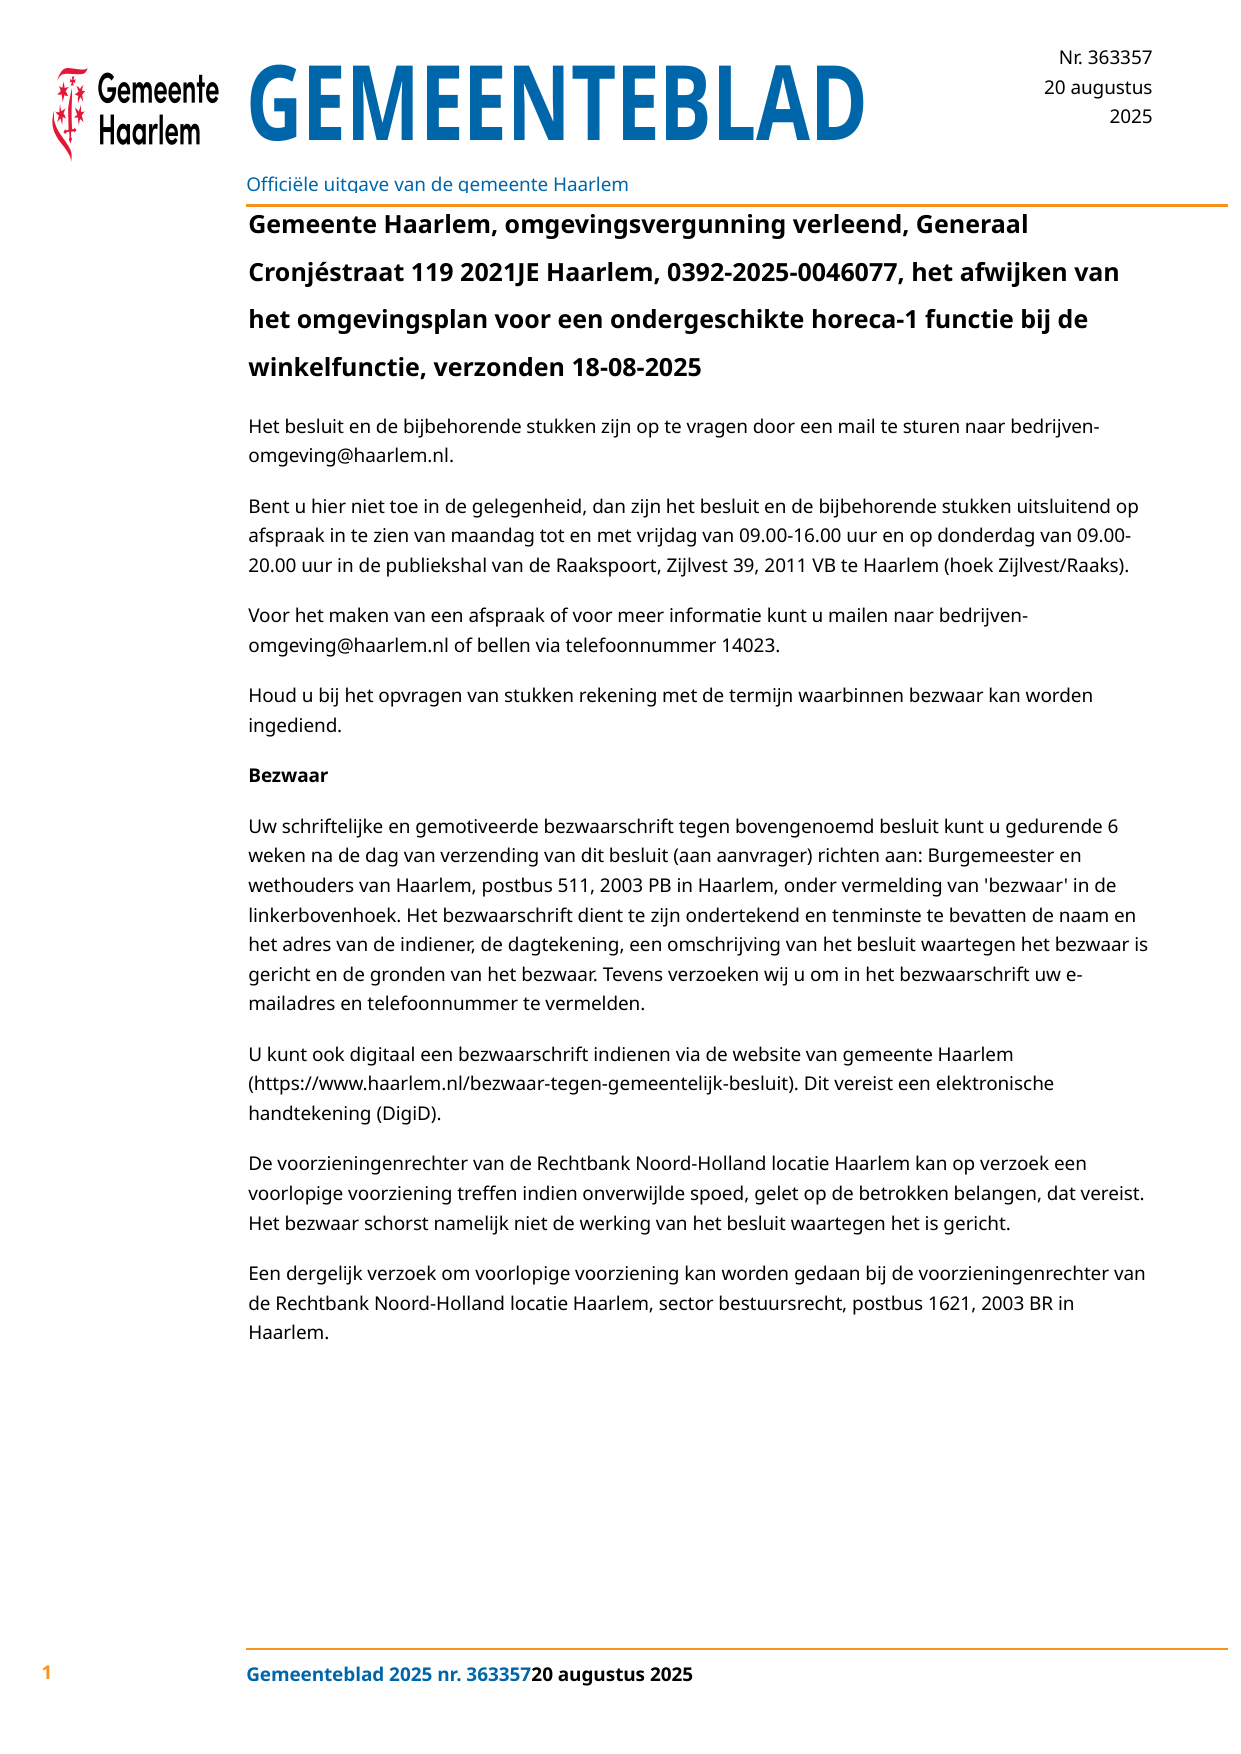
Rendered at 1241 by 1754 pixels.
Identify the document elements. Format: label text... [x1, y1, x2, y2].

text U kunt ook digitaal een bezwaarschrift indienen via de website van gemeente Haarlem (https://www.haarlem.nl/bezwaar-tegen-gemeentelijk-besluit). Dit vereist een elektronische handtekening (DigiD). [248, 1041, 1152, 1126]
text Houd u bij het opvragen van stukken rekening met de termijn waarbinnen bezwaar kan worden ingediend. [248, 683, 1152, 738]
text Bezwaar [248, 763, 1152, 788]
text Bent u hier niet toe in de gelegenheid, dan zijn het besluit en de bijbehorende stukken uitsluitend op afspraak in te zien van maandag tot en met vrijdag van 09.00-16.00 uur en op donderdag van 09.00-20.00 uur in de publiekshal van de Raakspoort, Zijlvest 39, 2011 VB te Haarlem (hoek Zijlvest/Raaks). [248, 493, 1152, 578]
text Voor het maken van een afspraak of voor meer informatie kunt u mailen naar bedrijven-omgeving@haarlem.nl of bellen via telefoonnummer 14023. [248, 603, 1152, 658]
text Een dergelijk verzoek om voorlopige voorziening kan worden gedaan bij de voorzieningenrechter van de Rechtbank Noord-Holland locatie Haarlem, sector bestuursrecht, postbus 1621, 2003 BR in Haarlem. [248, 1260, 1152, 1345]
text Het besluit en de bijbehorende stukken zijn op te vragen door een mail te sturen naar bedrijven-omgeving@haarlem.nl. [248, 413, 1152, 468]
text Gemeente Haarlem, omgevingsvergunning verleend, Generaal Cronjéstraat 119 2021JE Haarlem, 0392-2025-0046077, het afwijken van het omgevingsplan voor een ondergeschikte horeca-1 functie bij de winkelfunctie, verzonden 18-08-2025 [248, 207, 1152, 384]
picture [41, 47, 231, 172]
text De voorzieningenrechter van de Rechtbank Noord-Holland locatie Haarlem kan op verzoek een voorlopige voorziening treffen indien onverwijlde spoed, gelet op de betrokken belangen, dat vereist. Het bezwaar schorst namelijk niet de werking van het besluit waartegen het is gericht. [248, 1151, 1152, 1236]
text Uw schriftelijke en gemotiveerde bezwaarschrift tegen bovengenoemd besluit kunt u gedurende 6 weken na de dag van verzending van dit besluit (aan aanvrager) richten aan: Burgemeester en wethouders van Haarlem, postbus 511, 2003 PB in Haarlem, onder vermelding van 'bezwaar' in de linkerbovenhoek. Het bezwaarschrift dient te zijn ondertekend en tenminste te bevatten de naam en het adres van de indiener, de dagtekening, een omschrijving van het besluit waartegen het bezwaar is gericht en de gronden van het bezwaar. Tevens verzoeken wij u om in het bezwaarschrift uw e-mailadres en telefoonnummer te vermelden. [248, 813, 1152, 1016]
